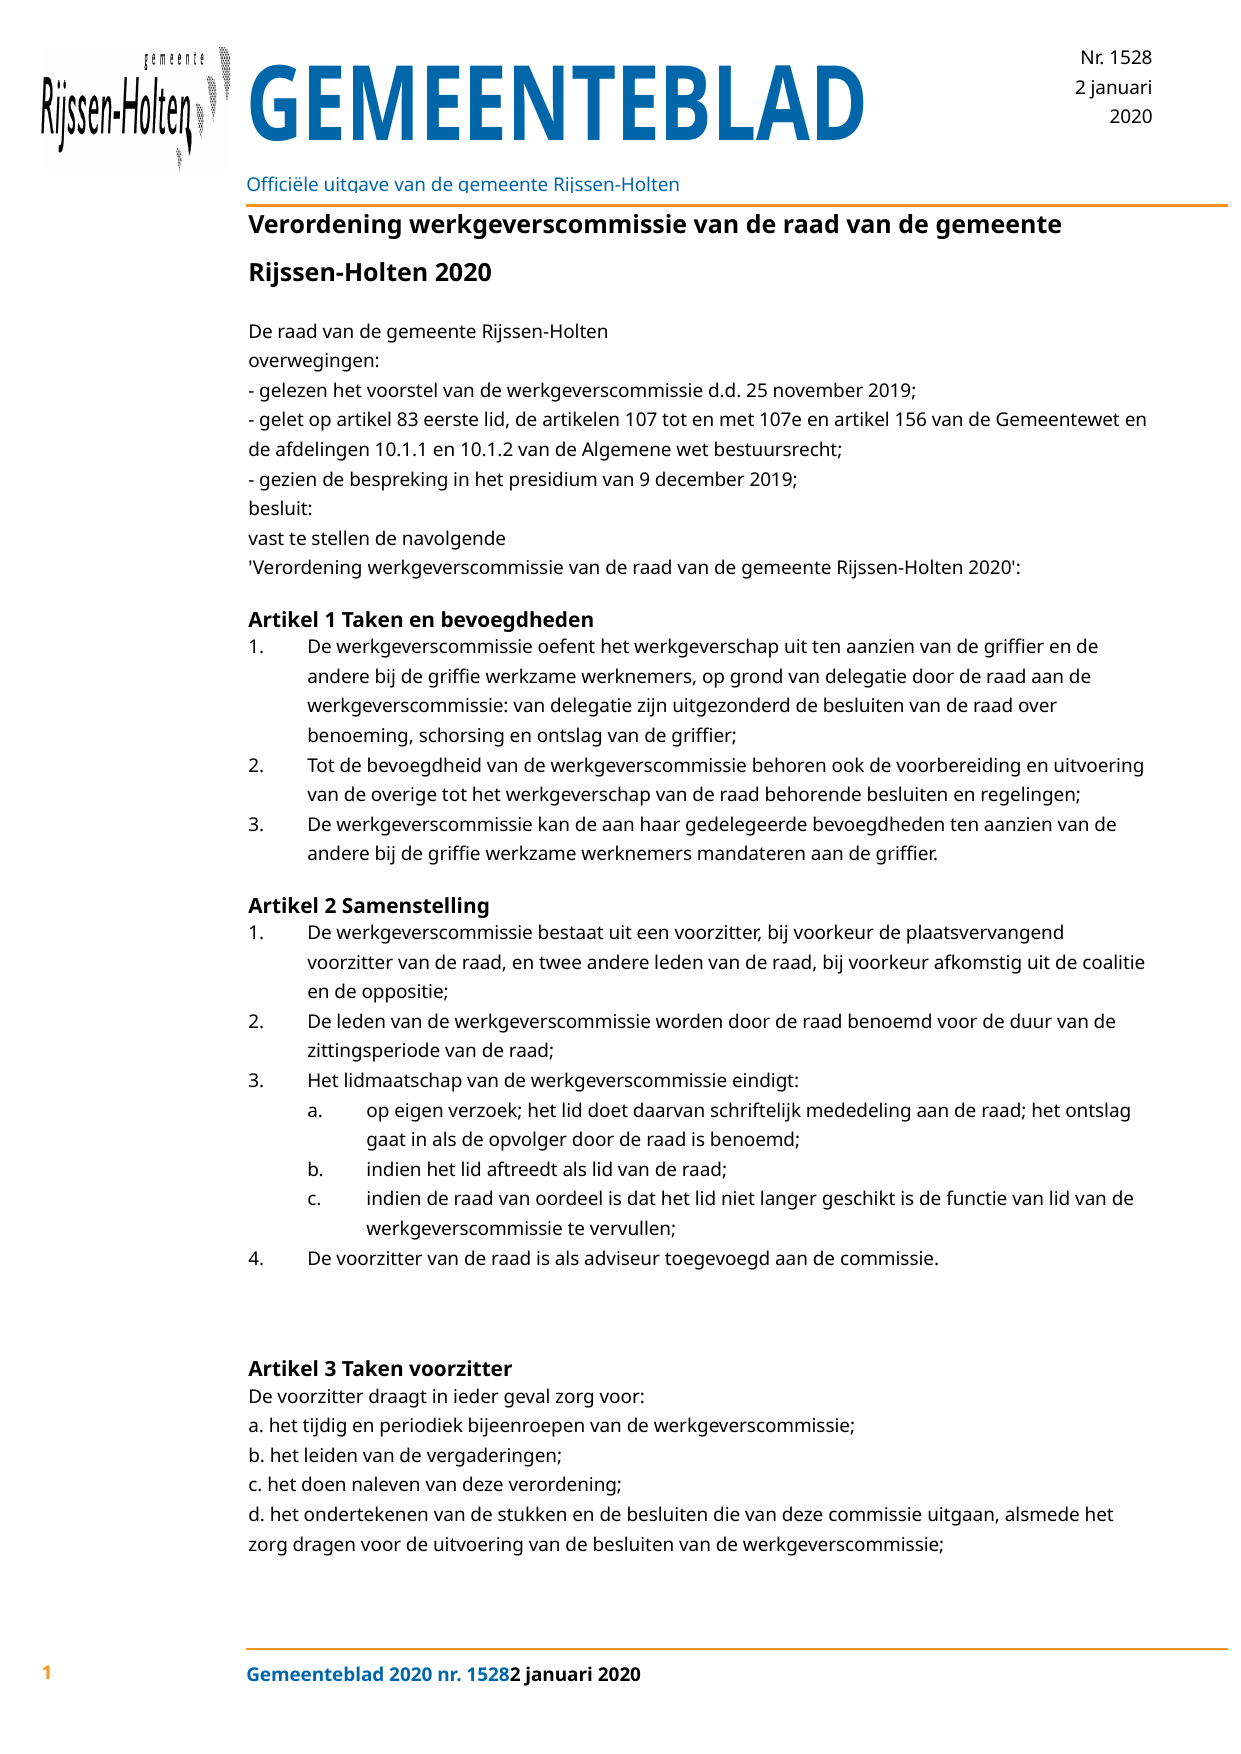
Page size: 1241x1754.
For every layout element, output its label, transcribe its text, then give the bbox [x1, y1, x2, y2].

list Tot de bevoegdheid van de werkgeverscommissie behoren ook de voorbereiding en uitvoering van de overige tot het werkgeverschap van de raad behorende besluiten en regelingen; [248, 752, 1152, 807]
list indien het lid aftreedt als lid van de raad; [307, 1156, 1152, 1182]
text a. het tijdig en periodiek bijeenroepen van de werkgeverscommissie; [248, 1412, 1152, 1438]
text De voorzitter draagt in ieder geval zorg voor: [248, 1383, 1152, 1408]
text b. het leiden van de vergaderingen; [248, 1442, 1152, 1468]
list De werkgeverscommissie kan de aan haar gedelegeerde bevoegdheden ten aanzien van de andere bij de griffie werkzame werknemers mandateren aan de griffier. [248, 811, 1152, 866]
list De voorzitter van de raad is als adviseur toegevoegd aan de commissie. [248, 1245, 1152, 1271]
text d. het ondertekenen van de stukken en de besluiten die van deze commissie uitgaan, alsmede het zorg dragen voor de uitvoering van de besluiten van de werkgeverscommissie; [248, 1501, 1152, 1556]
text - gelet op artikel 83 eerste lid, de artikelen 107 tot en met 107e en artikel 156 van de Gemeentewet en de afdelingen 10.1.1 en 10.1.2 van de Algemene wet bestuursrecht; [248, 407, 1152, 462]
list op eigen verzoek; het lid doet daarvan schriftelijk mededeling aan de raad; het ontslag gaat in als de opvolger door de raad is benoemd; [307, 1097, 1152, 1152]
text Verordening werkgeverscommissie van de raad van de gemeente Rijssen-Holten 2020 [248, 207, 1152, 288]
list De werkgeverscommissie oefent het werkgeverschap uit ten aanzien van de griffier en de andere bij de griffie werkzame werknemers, op grond van delegatie door de raad aan de werkgeverscommissie: van delegatie zijn uitgezonderd de besluiten van de raad over benoeming, schorsing en ontslag van de griffier; [248, 633, 1152, 748]
text c. het doen naleven van deze verordening; [248, 1472, 1152, 1497]
text Artikel 1 Taken en bevoegdheden [248, 605, 1152, 633]
text besluit: [248, 495, 1152, 521]
picture [41, 47, 231, 172]
text - gezien de bespreking in het presidium van 9 december 2019; [248, 466, 1152, 492]
text - gelezen het voorstel van de werkgeverscommissie d.d. 25 november 2019; [248, 377, 1152, 403]
text overwegingen: [248, 347, 1152, 373]
text Artikel 3 Taken voorzitter [248, 1354, 1152, 1383]
list De leden van de werkgeverscommissie worden door de raad benoemd voor de duur van de zittingsperiode van de raad; [248, 1008, 1152, 1063]
text Artikel 2 Samenstelling [248, 891, 1152, 919]
list indien de raad van oordeel is dat het lid niet langer geschikt is de functie van lid van de werkgeverscommissie te vervullen; [307, 1186, 1152, 1241]
text 'Verordening werkgeverscommissie van de raad van de gemeente Rijssen-Holten 2020': [248, 554, 1152, 580]
list De werkgeverscommissie bestaat uit een voorzitter, bij voorkeur de plaatsvervangend voorzitter van de raad, en twee andere leden van de raad, bij voorkeur afkomstig uit de coalitie en de oppositie; [248, 919, 1152, 1004]
list Het lidmaatschap van de werkgeverscommissie eindigt: [248, 1067, 1152, 1093]
text De raad van de gemeente Rijssen-Holten [248, 318, 1152, 344]
text vast te stellen de navolgende [248, 525, 1152, 551]
